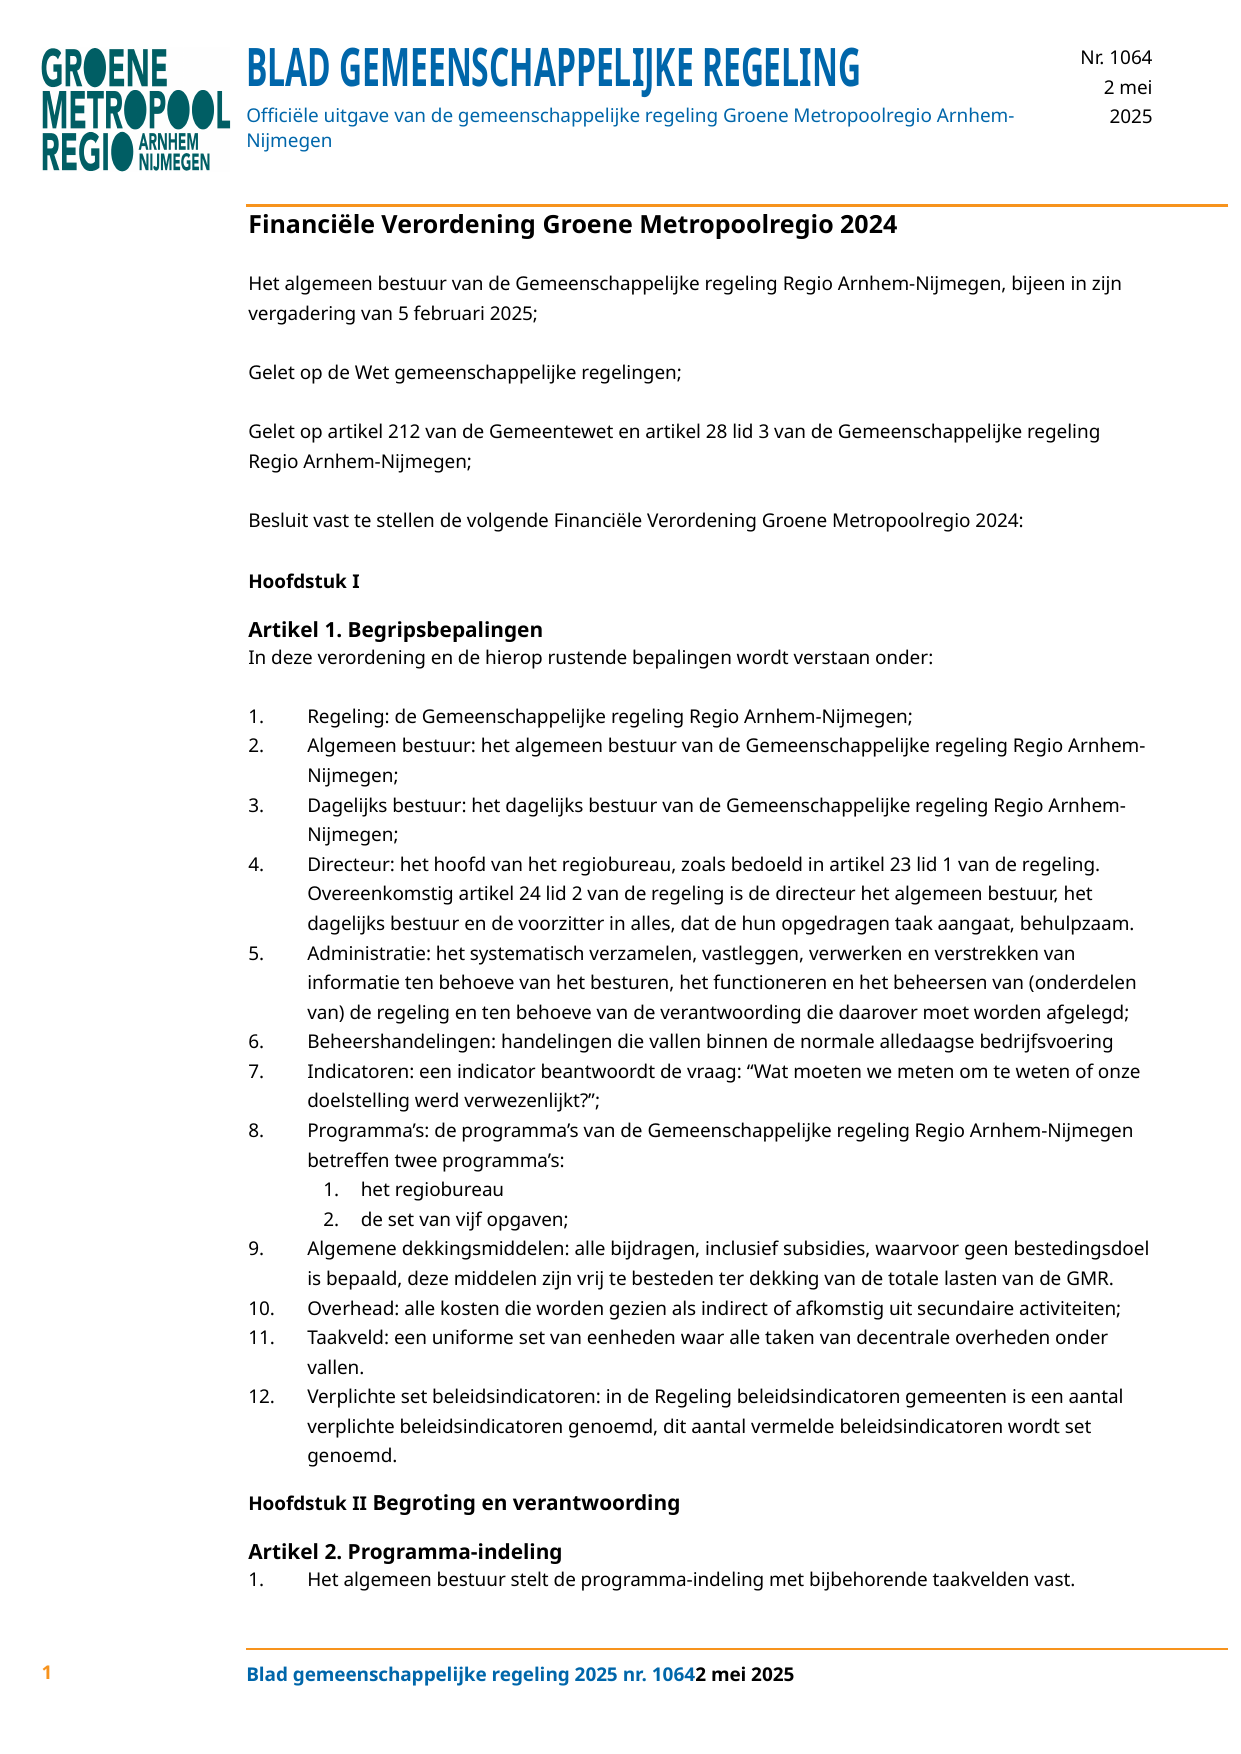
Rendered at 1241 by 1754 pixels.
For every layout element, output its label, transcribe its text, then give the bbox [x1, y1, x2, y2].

text Artikel 1. Begripsbepalingen [248, 615, 1152, 644]
text Financiële Verordening Groene Metropoolregio 2024 [248, 207, 1152, 241]
list Indicatoren: een indicator beantwoordt de vraag: “Wat moeten we meten om te weten of onze doelstelling werd verwezenlijkt?”; [248, 1058, 1152, 1113]
list Algemene dekkingsmiddelen: alle bijdragen, inclusief subsidies, waarvoor geen bestedingsdoel is bepaald, deze middelen zijn vrij te besteden ter dekking van de totale lasten van de GMR. [248, 1236, 1152, 1291]
text Hoofdstuk I [248, 566, 1152, 594]
list Overhead: alle kosten die worden gezien als indirect of afkomstig uit secundaire activiteiten; [248, 1295, 1152, 1320]
text Gelet op de Wet gemeenschappelijke regelingen; [248, 359, 1152, 385]
text Hoofdstuk II Begroting en verantwoording [248, 1488, 1152, 1517]
list Programma’s: de programma’s van de Gemeenschappelijke regeling Regio Arnhem-Nijmegen betreffen twee programma’s: [248, 1117, 1152, 1172]
text Het algemeen bestuur van de Gemeenschappelijke regeling Regio Arnhem-Nijmegen, bijeen in zijn vergadering van 5 februari 2025; [248, 270, 1152, 326]
list Administratie: het systematisch verzamelen, vastleggen, verwerken en verstrekken van informatie ten behoeve van het besturen, het functioneren en het beheersen van (onderdelen van) de regeling en ten behoeve van de verantwoording die daarover moet worden afgelegd; [248, 940, 1152, 1024]
list het regiobureau [323, 1176, 1152, 1202]
text Gelet op artikel 212 van de Gemeentewet en artikel 28 lid 3 van de Gemeenschappelijke regeling Regio Arnhem-Nijmegen; [248, 418, 1152, 473]
list de set van vijf opgaven; [323, 1206, 1152, 1232]
text In deze verordening en de hierop rustende bepalingen wordt verstaan onder: [248, 644, 1152, 669]
list Directeur: het hoofd van het regiobureau, zoals bedoeld in artikel 23 lid 1 van de regeling. Overeenkomstig artikel 24 lid 2 van de regeling is de directeur het algemeen bestuur, het dagelijks bestuur en de voorzitter in alles, dat de hun opgedragen taak aangaat, behulpzaam. [248, 851, 1152, 936]
picture [41, 47, 231, 172]
list Dagelijks bestuur: het dagelijks bestuur van de Gemeenschappelijke regeling Regio Arnhem-Nijmegen; [248, 792, 1152, 847]
text Artikel 2. Programma-indeling [248, 1537, 1152, 1566]
list Verplichte set beleidsindicatoren: in de Regeling beleidsindicatoren gemeenten is een aantal verplichte beleidsindicatoren genoemd, dit aantal vermelde beleidsindicatoren wordt set genoemd. [248, 1383, 1152, 1468]
list Algemeen bestuur: het algemeen bestuur van de Gemeenschappelijke regeling Regio Arnhem-Nijmegen; [248, 733, 1152, 788]
list Taakveld: een uniforme set van eenheden waar alle taken van decentrale overheden onder vallen. [248, 1324, 1152, 1379]
list Regeling: de Gemeenschappelijke regeling Regio Arnhem-Nijmegen; [248, 703, 1152, 729]
list Het algemeen bestuur stelt de programma-indeling met bijbehorende taakvelden vast. [248, 1566, 1152, 1592]
list Beheershandelingen: handelingen die vallen binnen de normale alledaagse bedrijfsvoering [248, 1028, 1152, 1054]
text Besluit vast te stellen de volgende Financiële Verordening Groene Metropoolregio 2024: [248, 507, 1152, 533]
